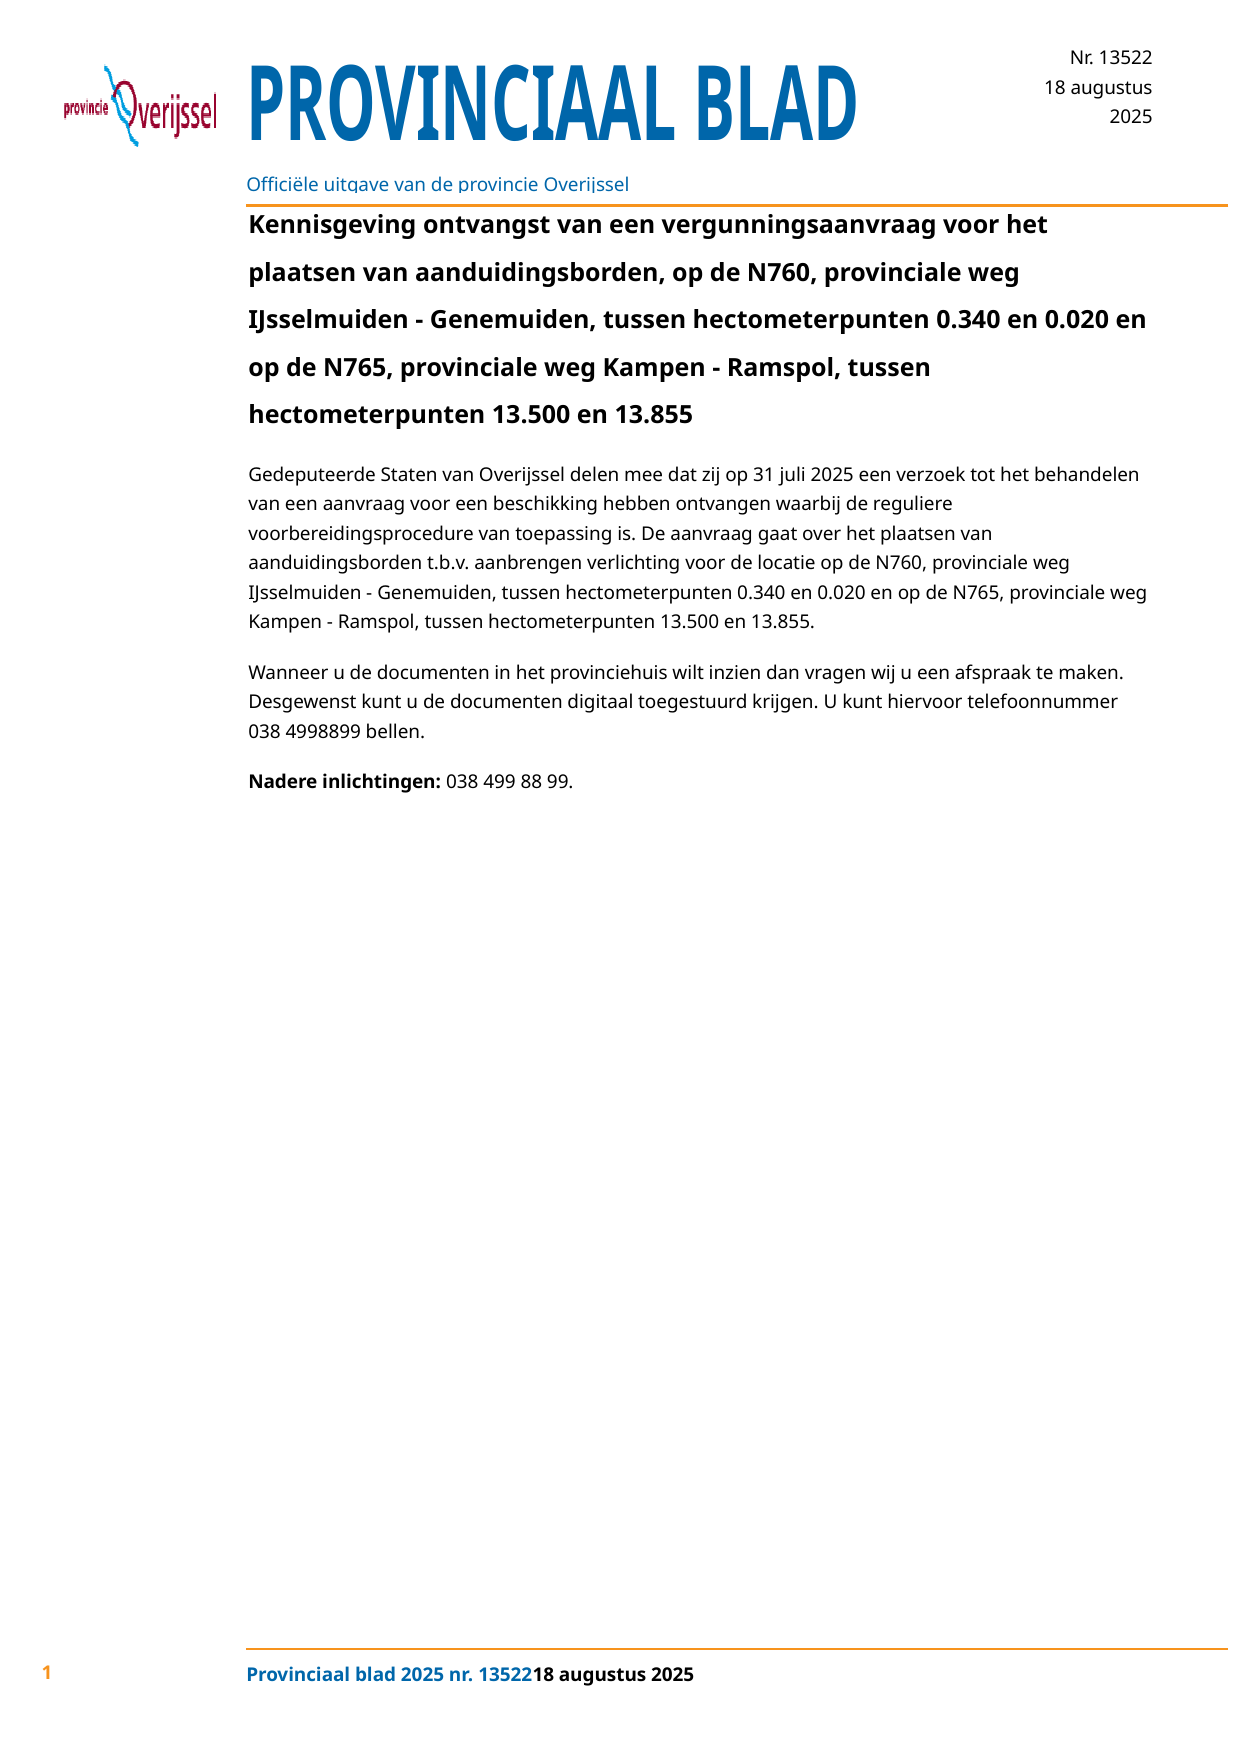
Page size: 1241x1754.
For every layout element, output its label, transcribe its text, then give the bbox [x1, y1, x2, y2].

text Kennisgeving ontvangst van een vergunningsaanvraag voor het plaatsen van aanduidingsborden, op de N760, provinciale weg IJsselmuiden - Genemuiden, tussen hectometerpunten 0.340 en 0.020 en op de N765, provinciale weg Kampen - Ramspol, tussen hectometerpunten 13.500 en 13.855 [248, 207, 1152, 431]
text Nadere inlichtingen: 038 499 88 99. [248, 769, 1152, 794]
picture [41, 47, 231, 172]
text Gedeputeerde Staten van Overijssel delen mee dat zij op 31 juli 2025 een verzoek tot het behandelen van een aanvraag voor een beschikking hebben ontvangen waarbij de reguliere voorbereidingsprocedure van toepassing is. De aanvraag gaat over het plaatsen van aanduidingsborden t.b.v. aanbrengen verlichting voor de locatie op de N760, provinciale weg IJsselmuiden - Genemuiden, tussen hectometerpunten 0.340 en 0.020 en op de N765, provinciale weg Kampen - Ramspol, tussen hectometerpunten 13.500 en 13.855. [248, 461, 1152, 634]
text Wanneer u de documenten in het provinciehuis wilt inzien dan vragen wij u een afspraak te maken. Desgewenst kunt u de documenten digitaal toegestuurd krijgen. U kunt hiervoor telefoonnummer 038 4998899 bellen. [248, 659, 1152, 744]
